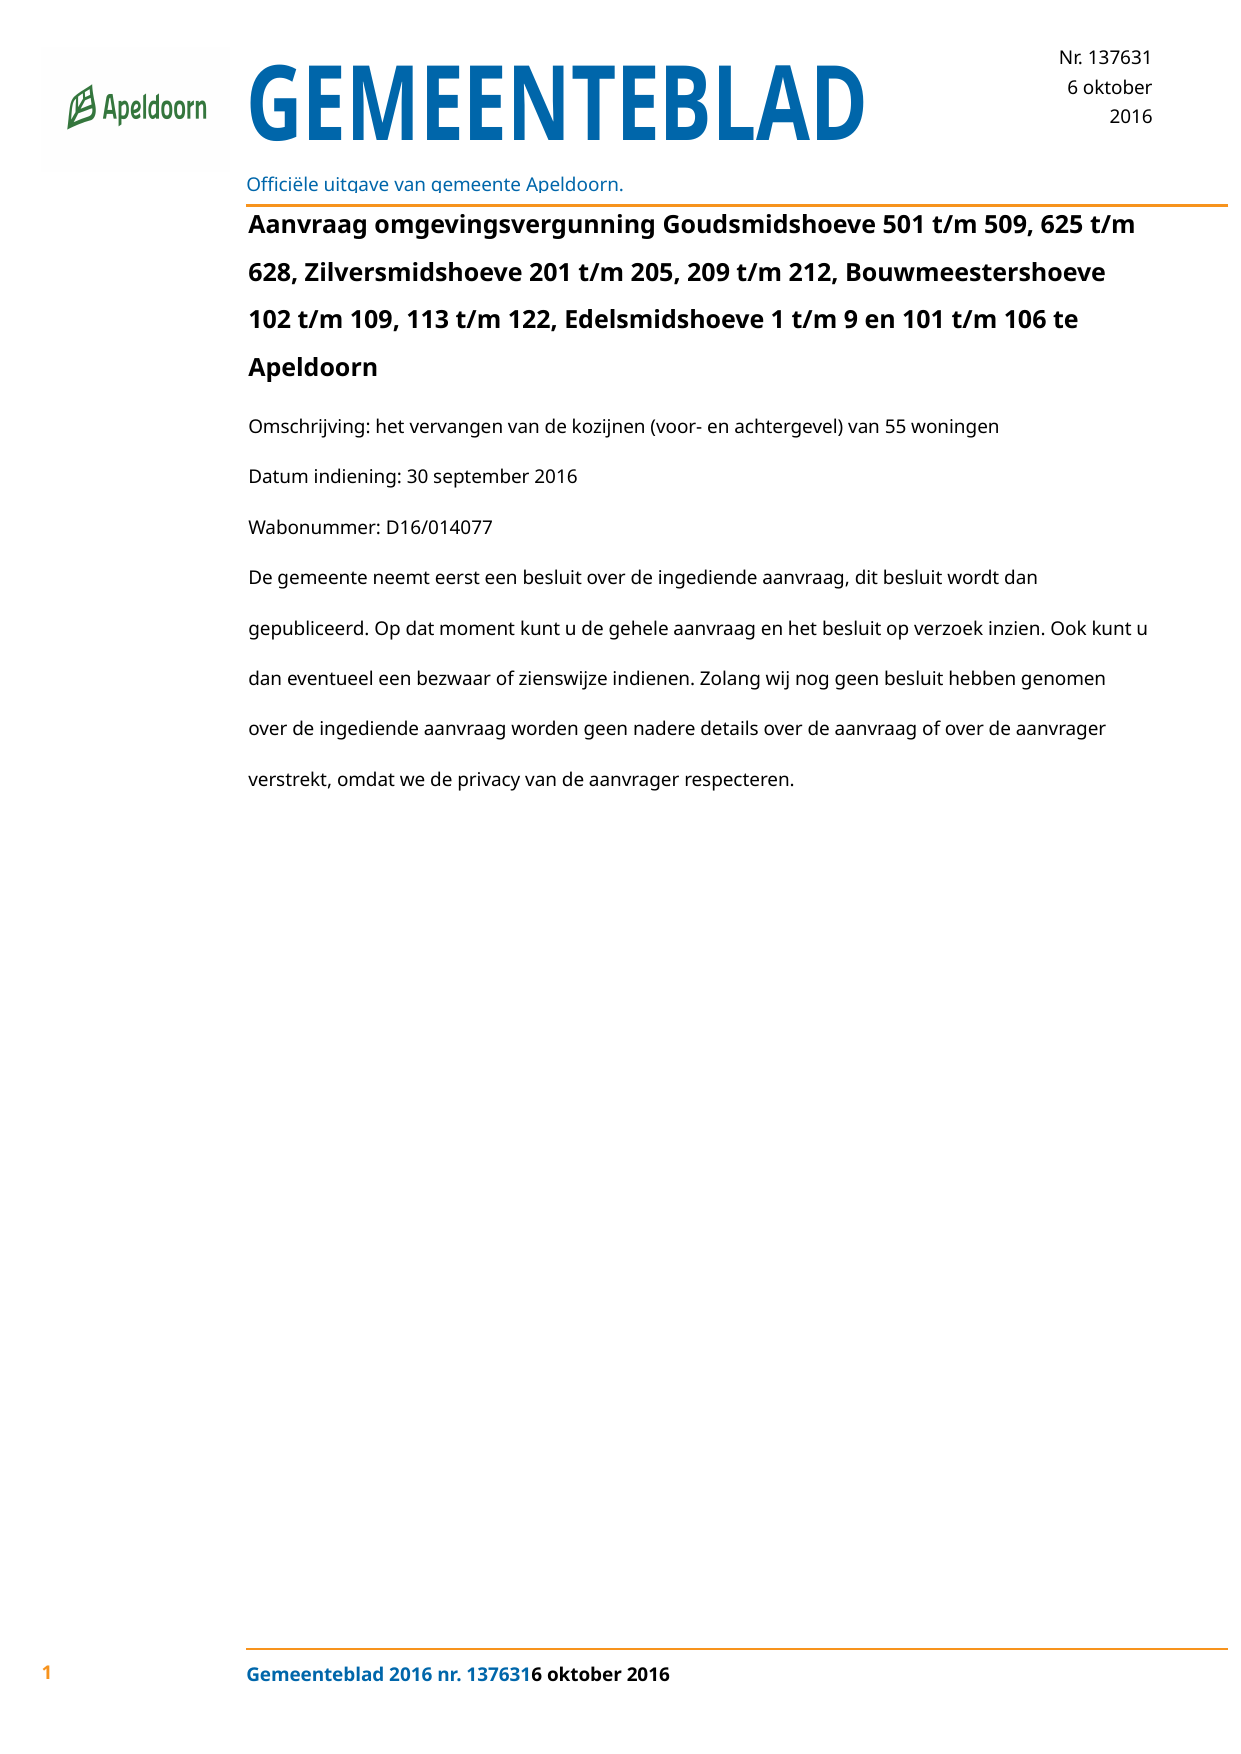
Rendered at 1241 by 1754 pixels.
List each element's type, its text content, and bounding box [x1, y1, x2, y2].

text Datum indiening: 30 september 2016 [248, 463, 1152, 489]
text De gemeente neemt eerst een besluit over de ingediende aanvraag, dit besluit wordt dan [248, 564, 1152, 590]
text dan eventueel een bezwaar of zienswijze indienen. Zolang wij nog geen besluit hebben genomen [248, 665, 1152, 691]
text verstrekt, omdat we de privacy van de aanvrager respecteren. [248, 766, 1152, 792]
text gepubliceerd. Op dat moment kunt u de gehele aanvraag en het besluit op verzoek inzien. Ook kunt u [248, 615, 1152, 641]
text Omschrijving: het vervangen van de kozijnen (voor- en achtergevel) van 55 woningen [248, 413, 1152, 439]
text Wabonummer: D16/014077 [248, 514, 1152, 540]
picture [41, 47, 231, 172]
text Aanvraag omgevingsvergunning Goudsmidshoeve 501 t/m 509, 625 t/m 628, Zilversmidshoeve 201 t/m 205, 209 t/m 212, Bouwmeestershoeve 102 t/m 109, 113 t/m 122, Edelsmidshoeve 1 t/m 9 en 101 t/m 106 te Apeldoorn [248, 207, 1152, 384]
text over de ingediende aanvraag worden geen nadere details over de aanvraag of over de aanvrager [248, 716, 1152, 741]
